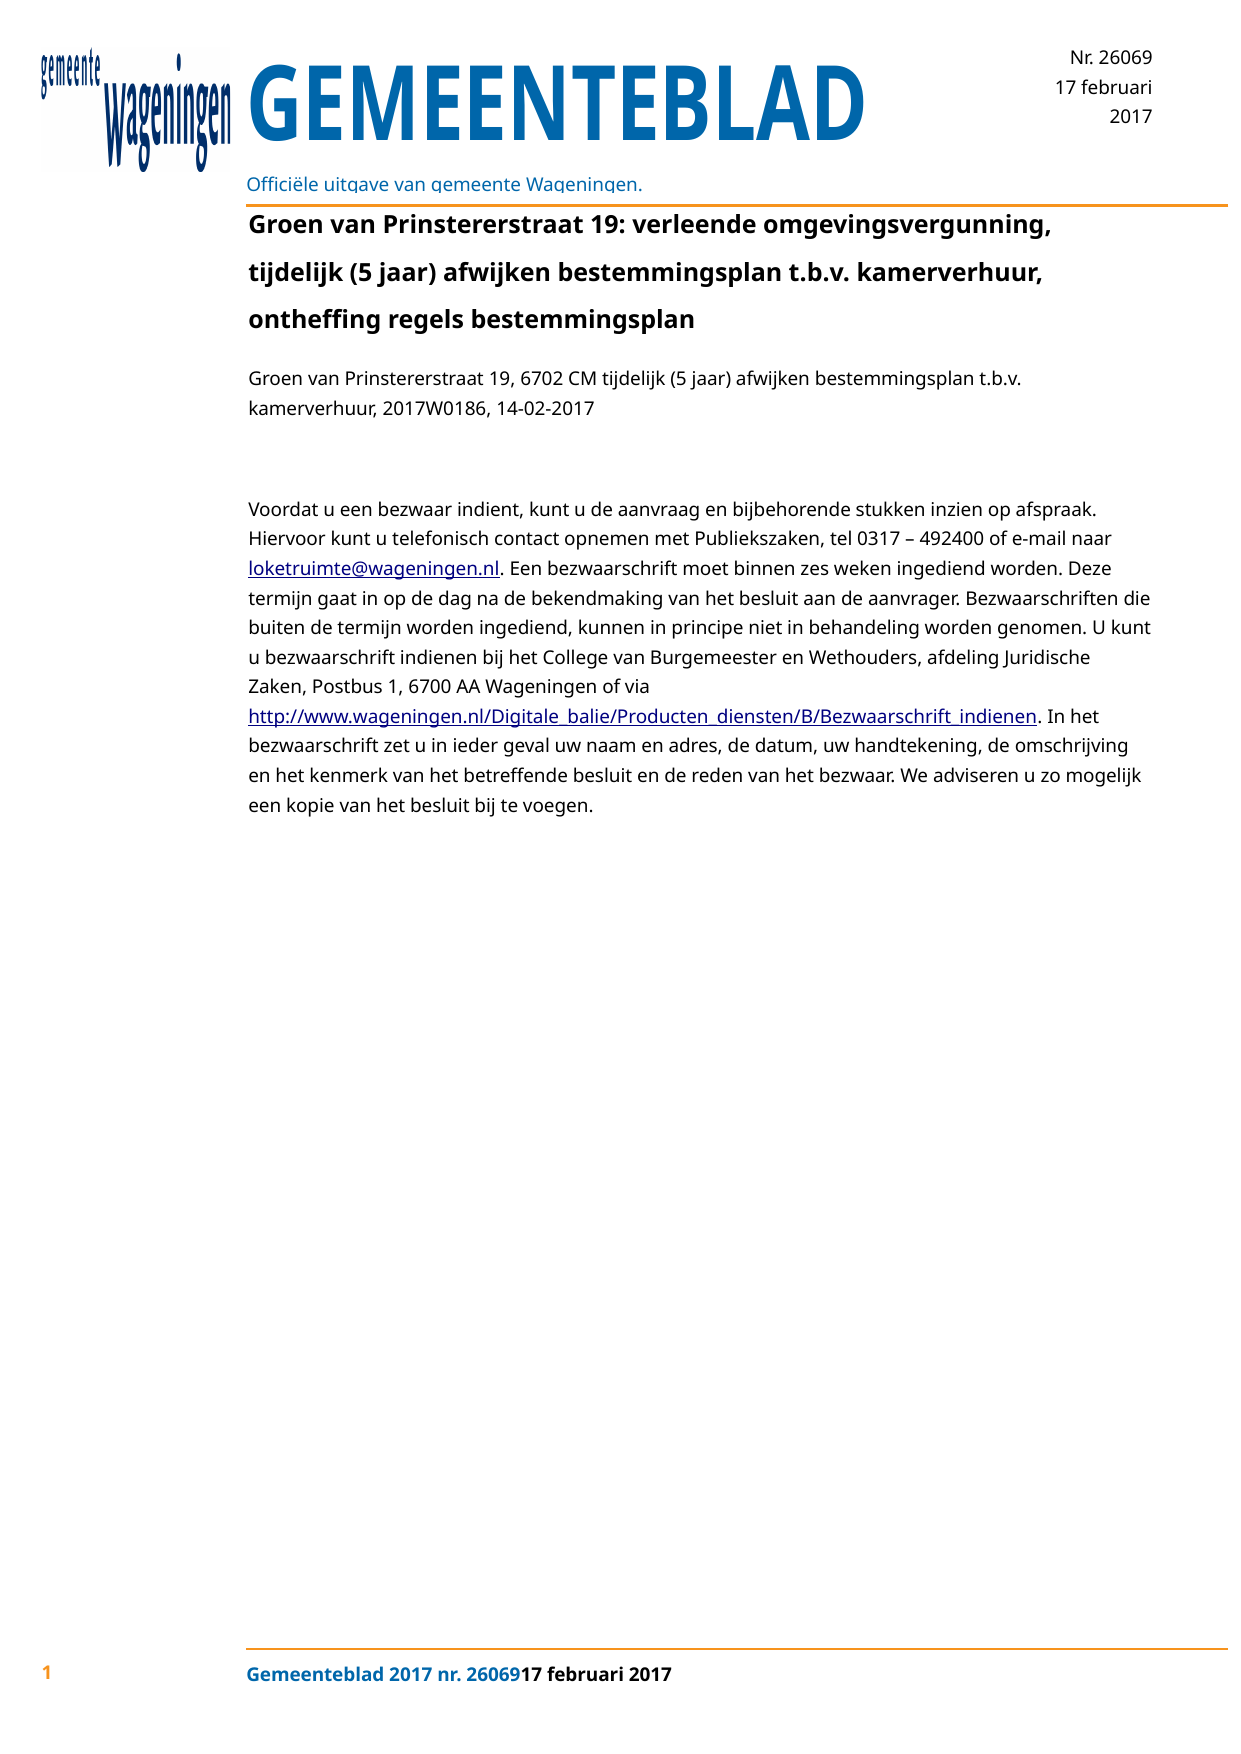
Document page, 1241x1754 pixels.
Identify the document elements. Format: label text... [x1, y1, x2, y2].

picture [41, 47, 231, 172]
text Groen van Prinstererstraat 19: verleende omgevingsvergunning, tijdelijk (5 jaar) afwijken bestemmingsplan t.b.v. kamerverhuur, ontheffing regels bestemmingsplan [248, 207, 1152, 336]
text Voordat u een bezwaar indient, kunt u de aanvraag en bijbehorende stukken inzien op afspraak. Hiervoor kunt u telefonisch contact opnemen met Publiekszaken, tel 0317 – 492400 of e-mail naar loketruimte@wageningen.nl. Een bezwaarschrift moet binnen zes weken ingediend worden. Deze termijn gaat in op de dag na de bekendmaking van het besluit aan de aanvrager. Bezwaarschriften die buiten de termijn worden ingediend, kunnen in principe niet in behandeling worden genomen. U kunt u bezwaarschrift indienen bij het College van Burgemeester en Wethouders, afdeling Juridische Zaken, Postbus 1, 6700 AA Wageningen of via http://www.wageningen.nl/Digitale_balie/Producten_diensten/B/Bezwaarschrift_indienen. In het bezwaarschrift zet u in ieder geval uw naam en adres, de datum, uw handtekening, de omschrijving en het kenmerk van het betreffende besluit en de reden van het bezwaar. We adviseren u zo mogelijk een kopie van het besluit bij te voegen. [248, 496, 1152, 817]
text Groen van Prinstererstraat 19, 6702 CM tijdelijk (5 jaar) afwijken bestemmingsplan t.b.v. kamerverhuur, 2017W0186, 14-02-2017 [248, 366, 1152, 421]
